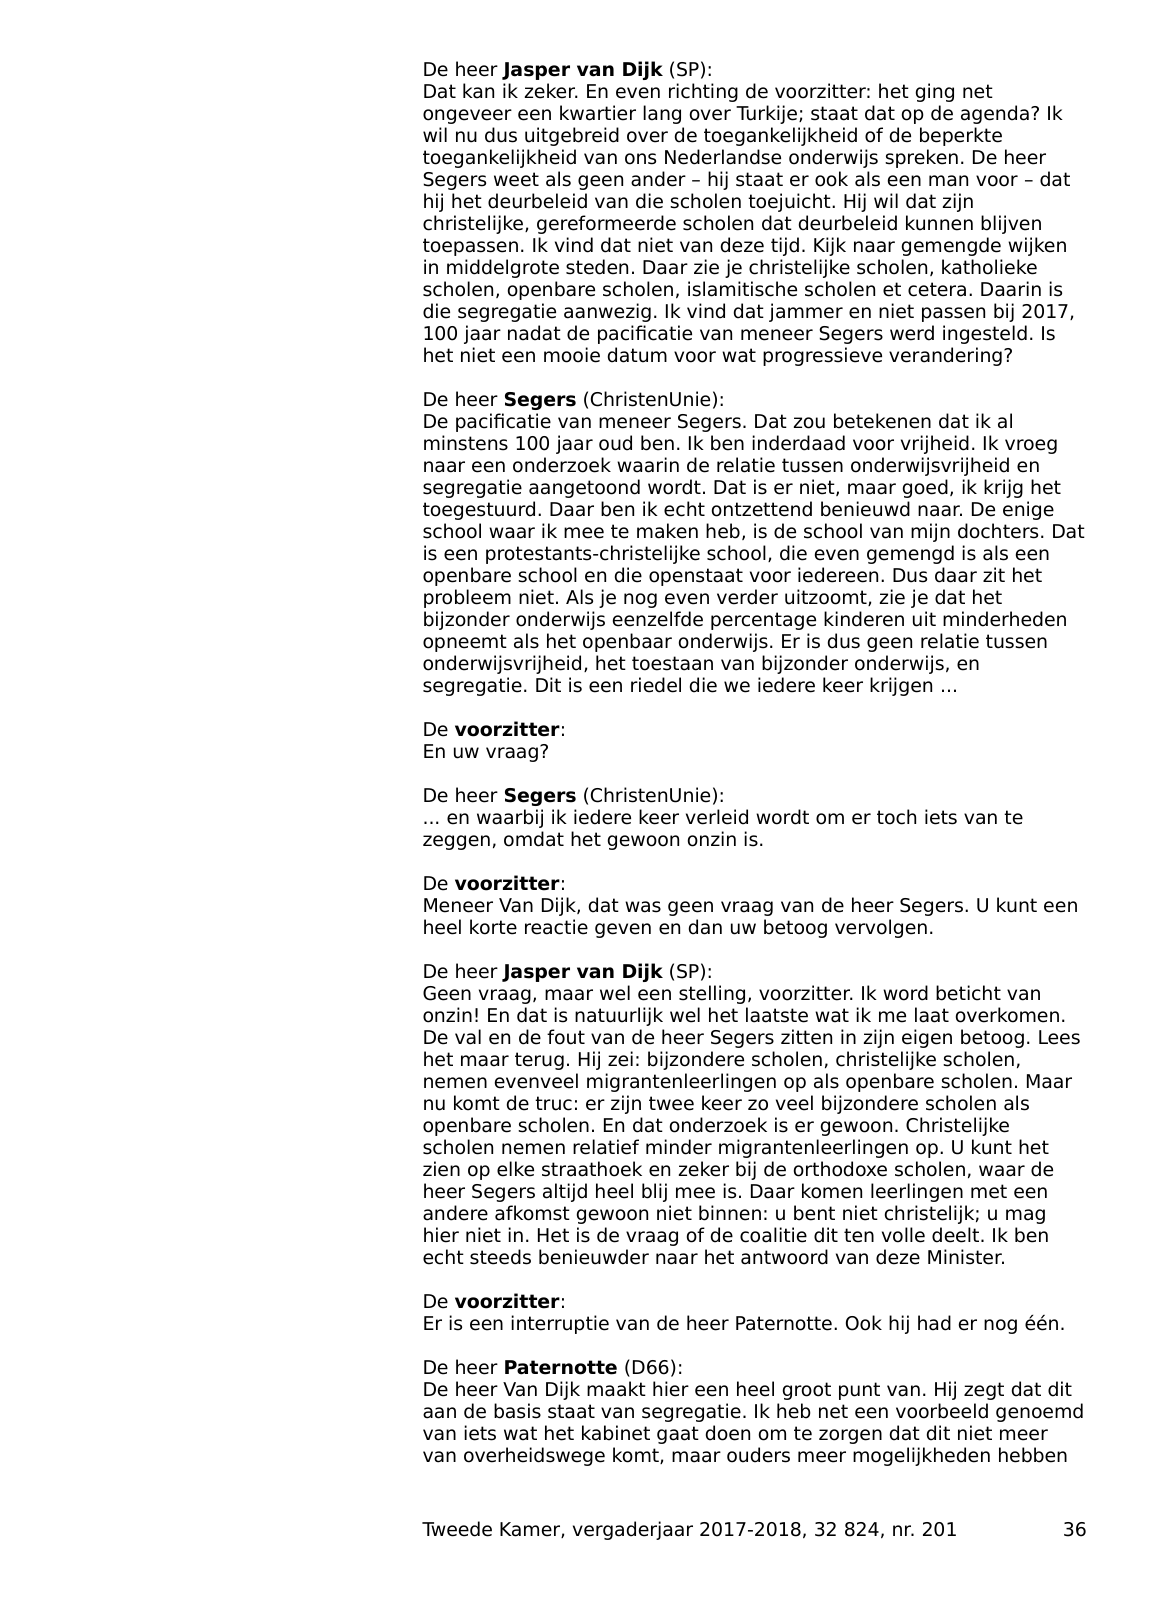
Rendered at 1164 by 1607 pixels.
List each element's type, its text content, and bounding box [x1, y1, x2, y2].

text De heer Jasper van Dijk (SP): [422, 961, 1087, 983]
text Dat kan ik zeker. En even richting de voorzitter: het ging net ongeveer een kwartier lang over Turkije; staat dat op de agenda? Ik wil nu dus uitgebreid over de toegankelijkheid of de beperkte toegankelijkheid van ons Nederlandse onderwijs spreken. De heer Segers weet als geen ander – hij staat er ook als een man voor – dat hij het deurbeleid van die scholen toejuicht. Hij wil dat zijn christelijke, gereformeerde scholen dat deurbeleid kunnen blijven toepassen. Ik vind dat niet van deze tijd. Kijk naar gemengde wijken in middelgrote steden. Daar zie je christelijke scholen, katholieke scholen, openbare scholen, islamitische scholen et cetera. Daarin is die segregatie aanwezig. Ik vind dat jammer en niet passen bij 2017, 100 jaar nadat de pacificatie van meneer Segers werd ingesteld. Is het niet een mooie datum voor wat progressieve verandering? [422, 81, 1087, 367]
text De voorzitter: [422, 1291, 1087, 1313]
text De heer Segers (ChristenUnie): [422, 785, 1087, 807]
text ... en waarbij ik iedere keer verleid wordt om er toch iets van te zeggen, omdat het gewoon onzin is. [422, 807, 1087, 851]
text De heer Segers (ChristenUnie): [422, 389, 1087, 411]
text Geen vraag, maar wel een stelling, voorzitter. Ik word beticht van onzin! En dat is natuurlijk wel het laatste wat ik me laat overkomen. De val en de fout van de heer Segers zitten in zijn eigen betoog. Lees het maar terug. Hij zei: bijzondere scholen, christelijke scholen, nemen evenveel migrantenleerlingen op als openbare scholen. Maar nu komt de truc: er zijn twee keer zo veel bijzondere scholen als openbare scholen. En dat onderzoek is er gewoon. Christelijke scholen nemen relatief minder migrantenleerlingen op. U kunt het zien op elke straathoek en zeker bij de orthodoxe scholen, waar de heer Segers altijd heel blij mee is. Daar komen leerlingen met een andere afkomst gewoon niet binnen: u bent niet christelijk; u mag hier niet in. Het is de vraag of de coalitie dit ten volle deelt. Ik ben echt steeds benieuwder naar het antwoord van deze Minister. [422, 983, 1087, 1269]
text De heer Jasper van Dijk (SP): [422, 59, 1087, 81]
text De pacificatie van meneer Segers. Dat zou betekenen dat ik al minstens 100 jaar oud ben. Ik ben inderdaad voor vrijheid. Ik vroeg naar een onderzoek waarin de relatie tussen onderwijsvrijheid en segregatie aangetoond wordt. Dat is er niet, maar goed, ik krijg het toegestuurd. Daar ben ik echt ontzettend benieuwd naar. De enige school waar ik mee te maken heb, is de school van mijn dochters. Dat is een protestants-christelijke school, die even gemengd is als een openbare school en die openstaat voor iedereen. Dus daar zit het probleem niet. Als je nog even verder uitzoomt, zie je dat het bijzonder onderwijs eenzelfde percentage kinderen uit minderheden opneemt als het openbaar onderwijs. Er is dus geen relatie tussen onderwijsvrijheid, het toestaan van bijzonder onderwijs, en segregatie. Dit is een riedel die we iedere keer krijgen ... [422, 411, 1087, 697]
text De heer Paternotte (D66): [422, 1357, 1087, 1379]
text De voorzitter: [422, 719, 1087, 741]
text Er is een interruptie van de heer Paternotte. Ook hij had er nog één. [422, 1313, 1087, 1335]
text De voorzitter: [422, 873, 1087, 895]
text Meneer Van Dijk, dat was geen vraag van de heer Segers. U kunt een heel korte reactie geven en dan uw betoog vervolgen. [422, 895, 1087, 939]
text De heer Van Dijk maakt hier een heel groot punt van. Hij zegt dat dit aan de basis staat van segregatie. Ik heb net een voorbeeld genoemd van iets wat het kabinet gaat doen om te zorgen dat dit niet meer van overheidswege komt, maar ouders meer mogelijkheden hebben [422, 1379, 1087, 1467]
text En uw vraag? [422, 741, 1087, 763]
